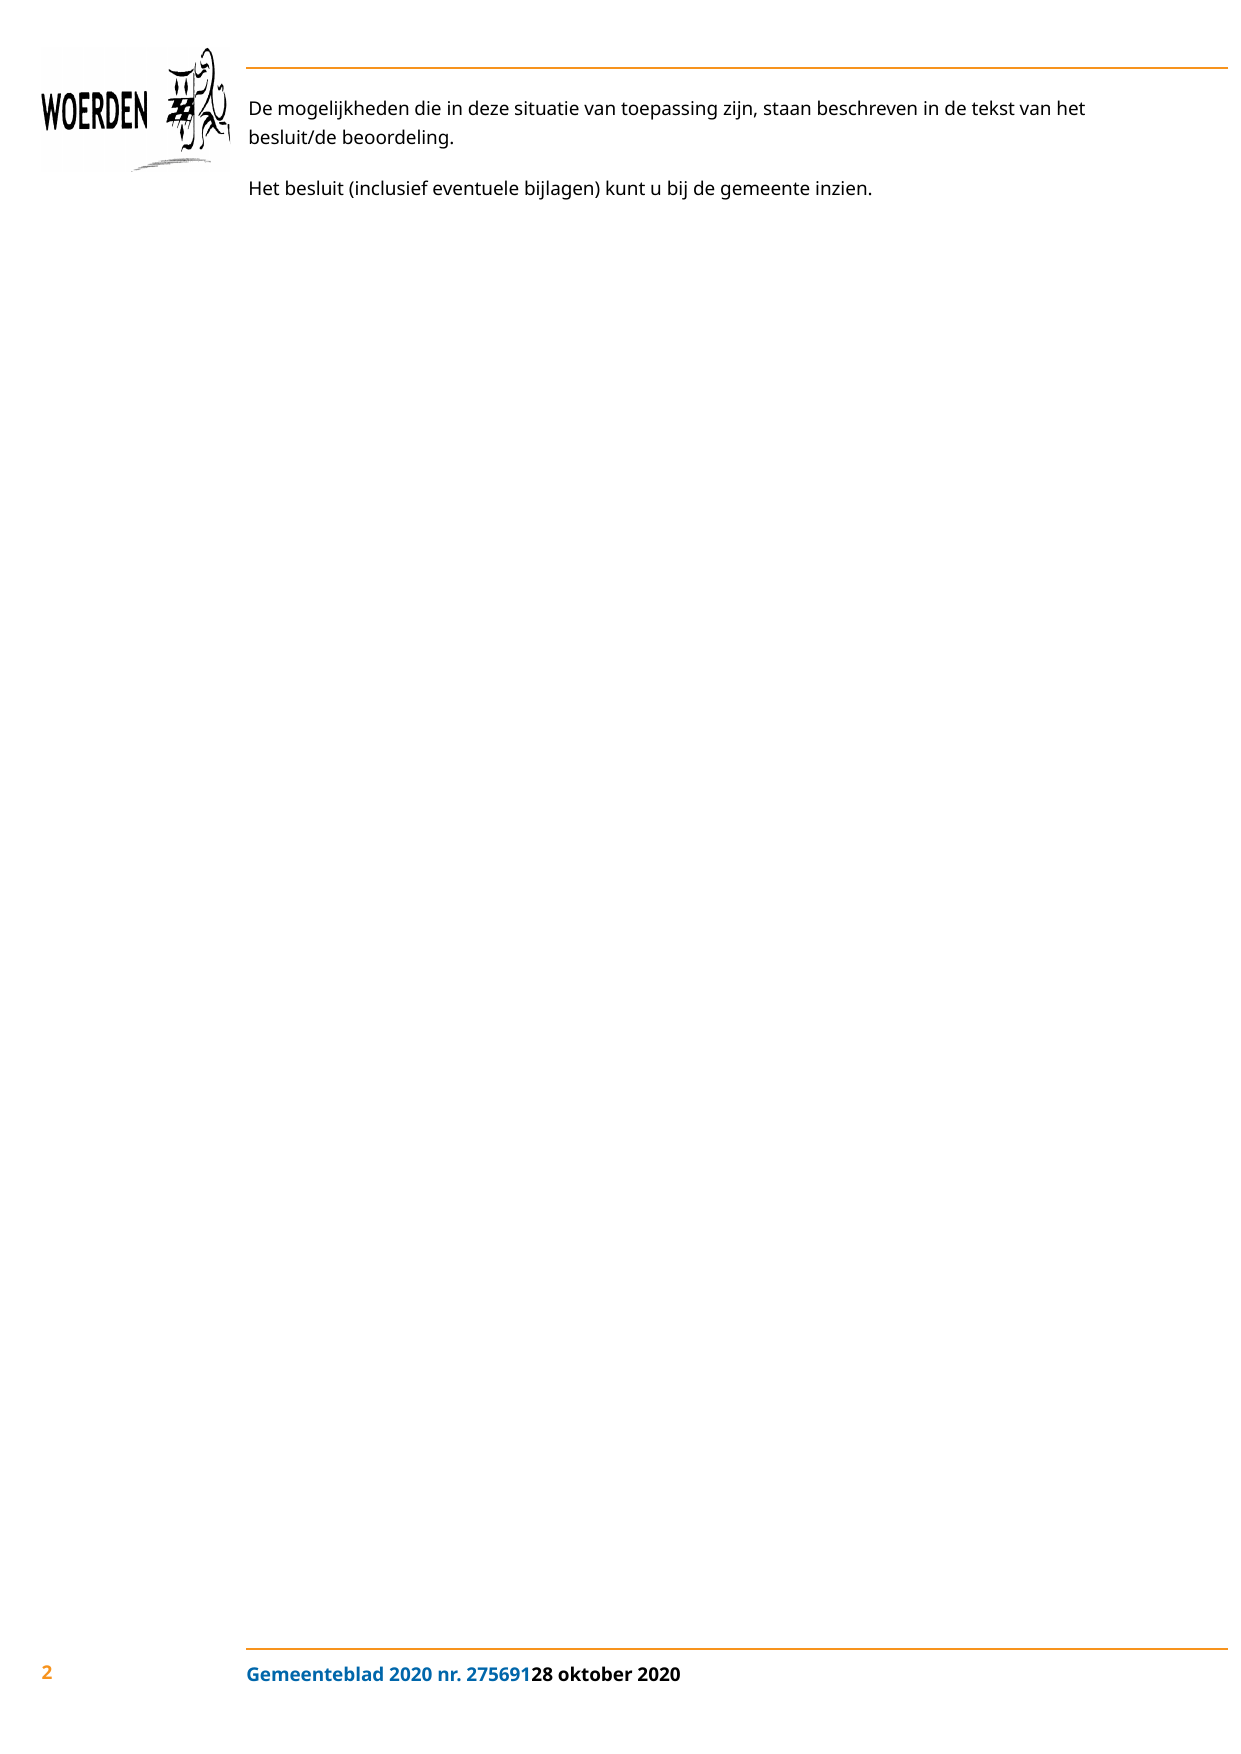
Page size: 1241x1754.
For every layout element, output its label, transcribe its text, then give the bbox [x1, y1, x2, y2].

text Het besluit (inclusief eventuele bijlagen) kunt u bij de gemeente inzien. [248, 175, 1152, 201]
picture [41, 47, 231, 172]
text De mogelijkheden die in deze situatie van toepassing zijn, staan beschreven in de tekst van het besluit/de beoordeling. [248, 95, 1152, 150]
